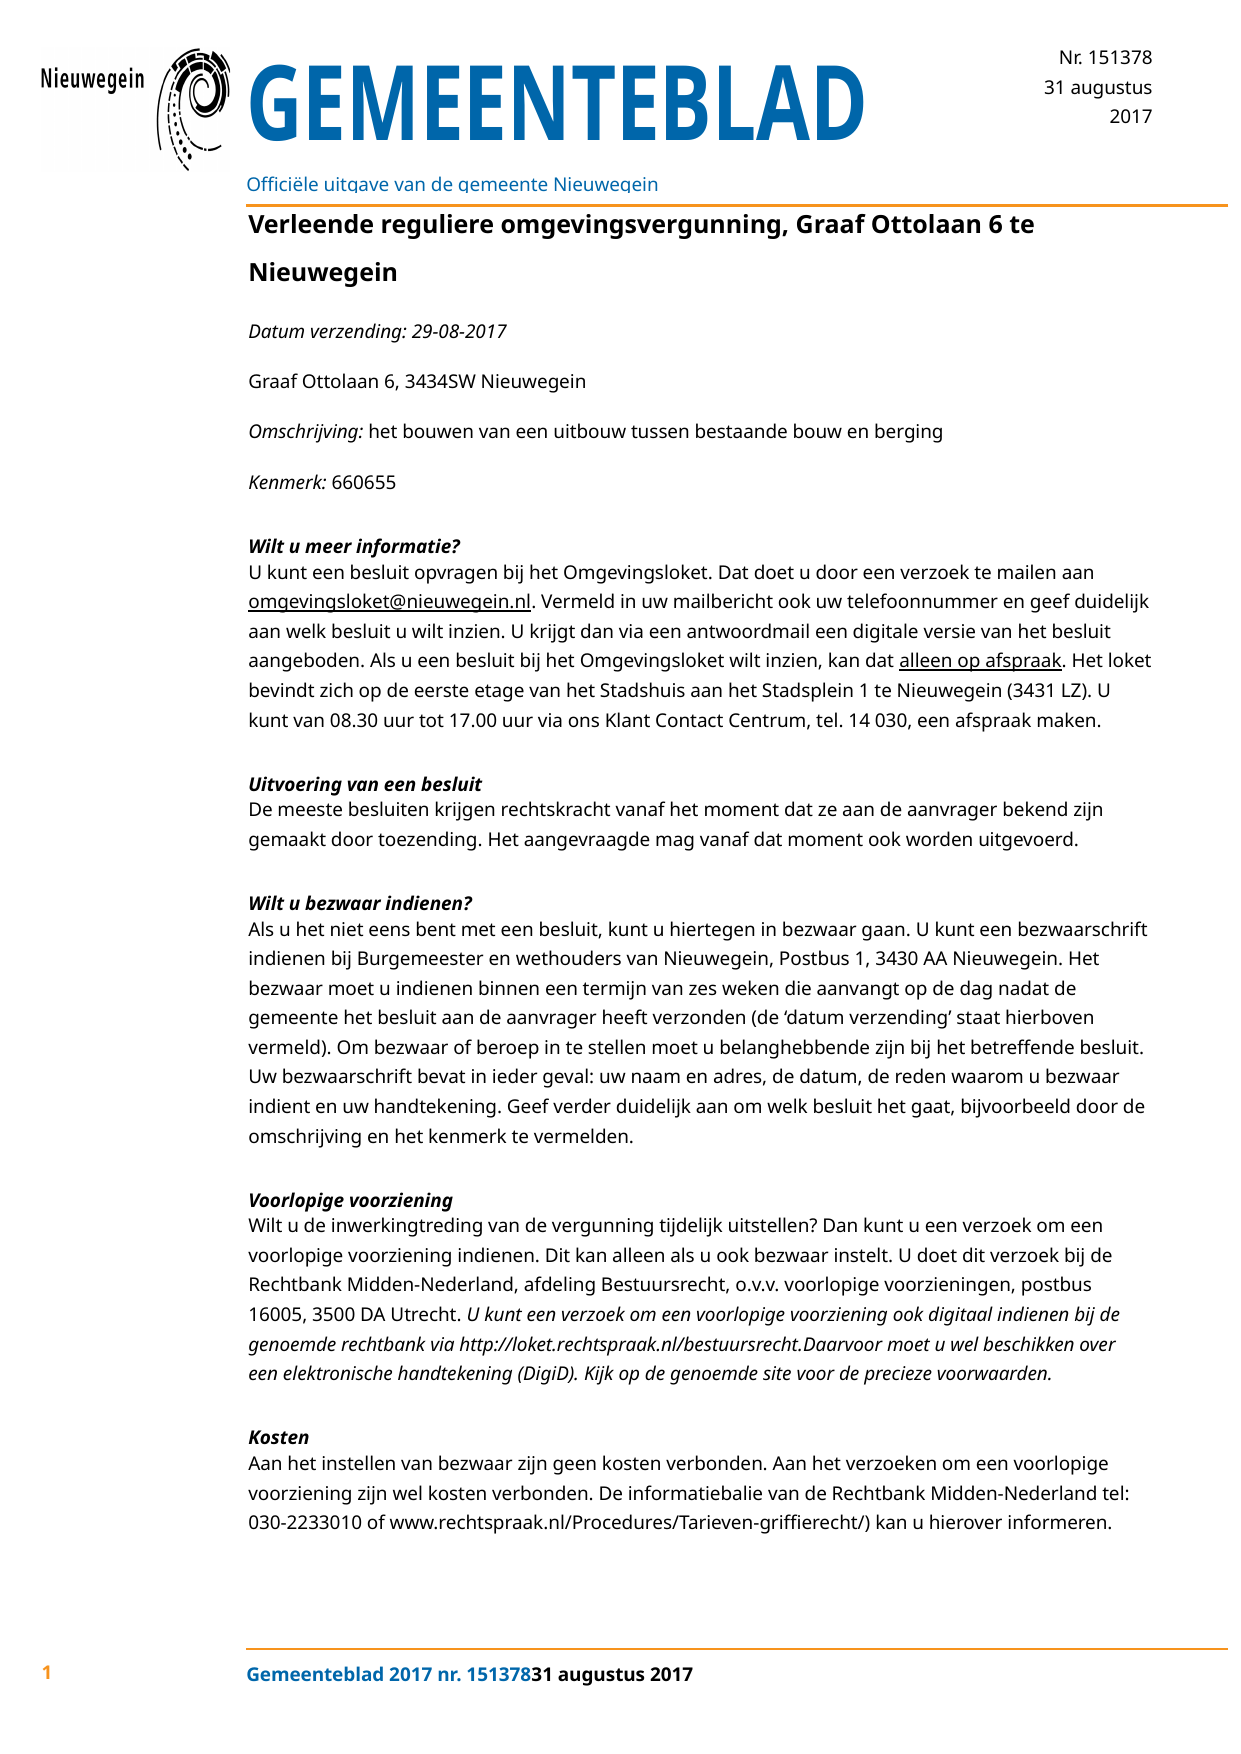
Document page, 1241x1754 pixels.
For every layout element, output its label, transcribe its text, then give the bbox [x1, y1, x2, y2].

text Verleende reguliere omgevingsvergunning, Graaf Ottolaan 6 te Nieuwegein [248, 207, 1152, 288]
text Als u het niet eens bent met een besluit, kunt u hiertegen in bezwaar gaan. U kunt een bezwaarschrift indienen bij Burgemeester en wethouders van Nieuwegein, Postbus 1, 3430 AA Nieuwegein. Het bezwaar moet u indienen binnen een termijn van zes weken die aanvangt op de dag nadat de gemeente het besluit aan de aanvrager heeft verzonden (de ‘datum verzending’ staat hierboven vermeld). Om bezwaar of beroep in te stellen moet u belanghebbende zijn bij het betreffende besluit. Uw bezwaarschrift bevat in ieder geval: uw naam en adres, de datum, de reden waarom u bezwaar indient en uw handtekening. Geef verder duidelijk aan om welk besluit het gaat, bijvoorbeeld door de omschrijving en het kenmerk te vermelden. [248, 916, 1152, 1148]
text Aan het instellen van bezwaar zijn geen kosten verbonden. Aan het verzoeken om een voorlopige voorziening zijn wel kosten verbonden. De informatiebalie van de Rechtbank Midden-Nederland tel: 030-2233010 of www.rechtspraak.nl/Procedures/Tarieven-griffierecht/) kan u hierover informeren. [248, 1450, 1152, 1535]
text Voorlopige voorziening [248, 1187, 1152, 1212]
text Wilt u meer informatie? [248, 533, 1152, 559]
picture [41, 47, 231, 172]
text Wilt u bezwaar indienen? [248, 890, 1152, 916]
text De meeste besluiten krijgen rechtskracht vanaf het moment dat ze aan de aanvrager bekend zijn gemaakt door toezending. Het aangevraagde mag vanaf dat moment ook worden uitgevoerd. [248, 796, 1152, 852]
text Datum verzending: 29-08-2017 [248, 318, 1152, 344]
text U kunt een besluit opvragen bij het Omgevingsloket. Dat doet u door een verzoek te mailen aan omgevingsloket@nieuwegein.nl. Vermeld in uw mailbericht ook uw telefoonnummer en geef duidelijk aan welk besluit u wilt inzien. U krijgt dan via een antwoordmail een digitale versie van het besluit aangeboden. Als u een besluit bij het Omgevingsloket wilt inzien, kan dat alleen op afspraak. Het loket bevindt zich op de eerste etage van het Stadshuis aan het Stadsplein 1 te Nieuwegein (3431 LZ). U kunt van 08.30 uur tot 17.00 uur via ons Klant Contact Centrum, tel. 14 030, een afspraak maken. [248, 559, 1152, 732]
text Kosten [248, 1424, 1152, 1450]
text Uitvoering van een besluit [248, 771, 1152, 796]
text Wilt u de inwerkingtreding van de vergunning tijdelijk uitstellen? Dan kunt u een verzoek om een voorlopige voorziening indienen. Dit kan alleen als u ook bezwaar instelt. U doet dit verzoek bij de Rechtbank Midden-Nederland, afdeling Bestuursrecht, o.v.v. voorlopige voorzieningen, postbus 16005, 3500 DA Utrecht. U kunt een verzoek om een voorlopige voorziening ook digitaal indienen bij de genoemde rechtbank via http://loket.rechtspraak.nl/bestuursrecht.Daarvoor moet u wel beschikken over een elektronische handtekening (DigiD). Kijk op de genoemde site voor de precieze voorwaarden. [248, 1212, 1152, 1386]
text Graaf Ottolaan 6, 3434SW Nieuwegein [248, 368, 1152, 394]
text Kenmerk: 660655 [248, 469, 1152, 495]
text Omschrijving: het bouwen van een uitbouw tussen bestaande bouw en berging [248, 419, 1152, 444]
